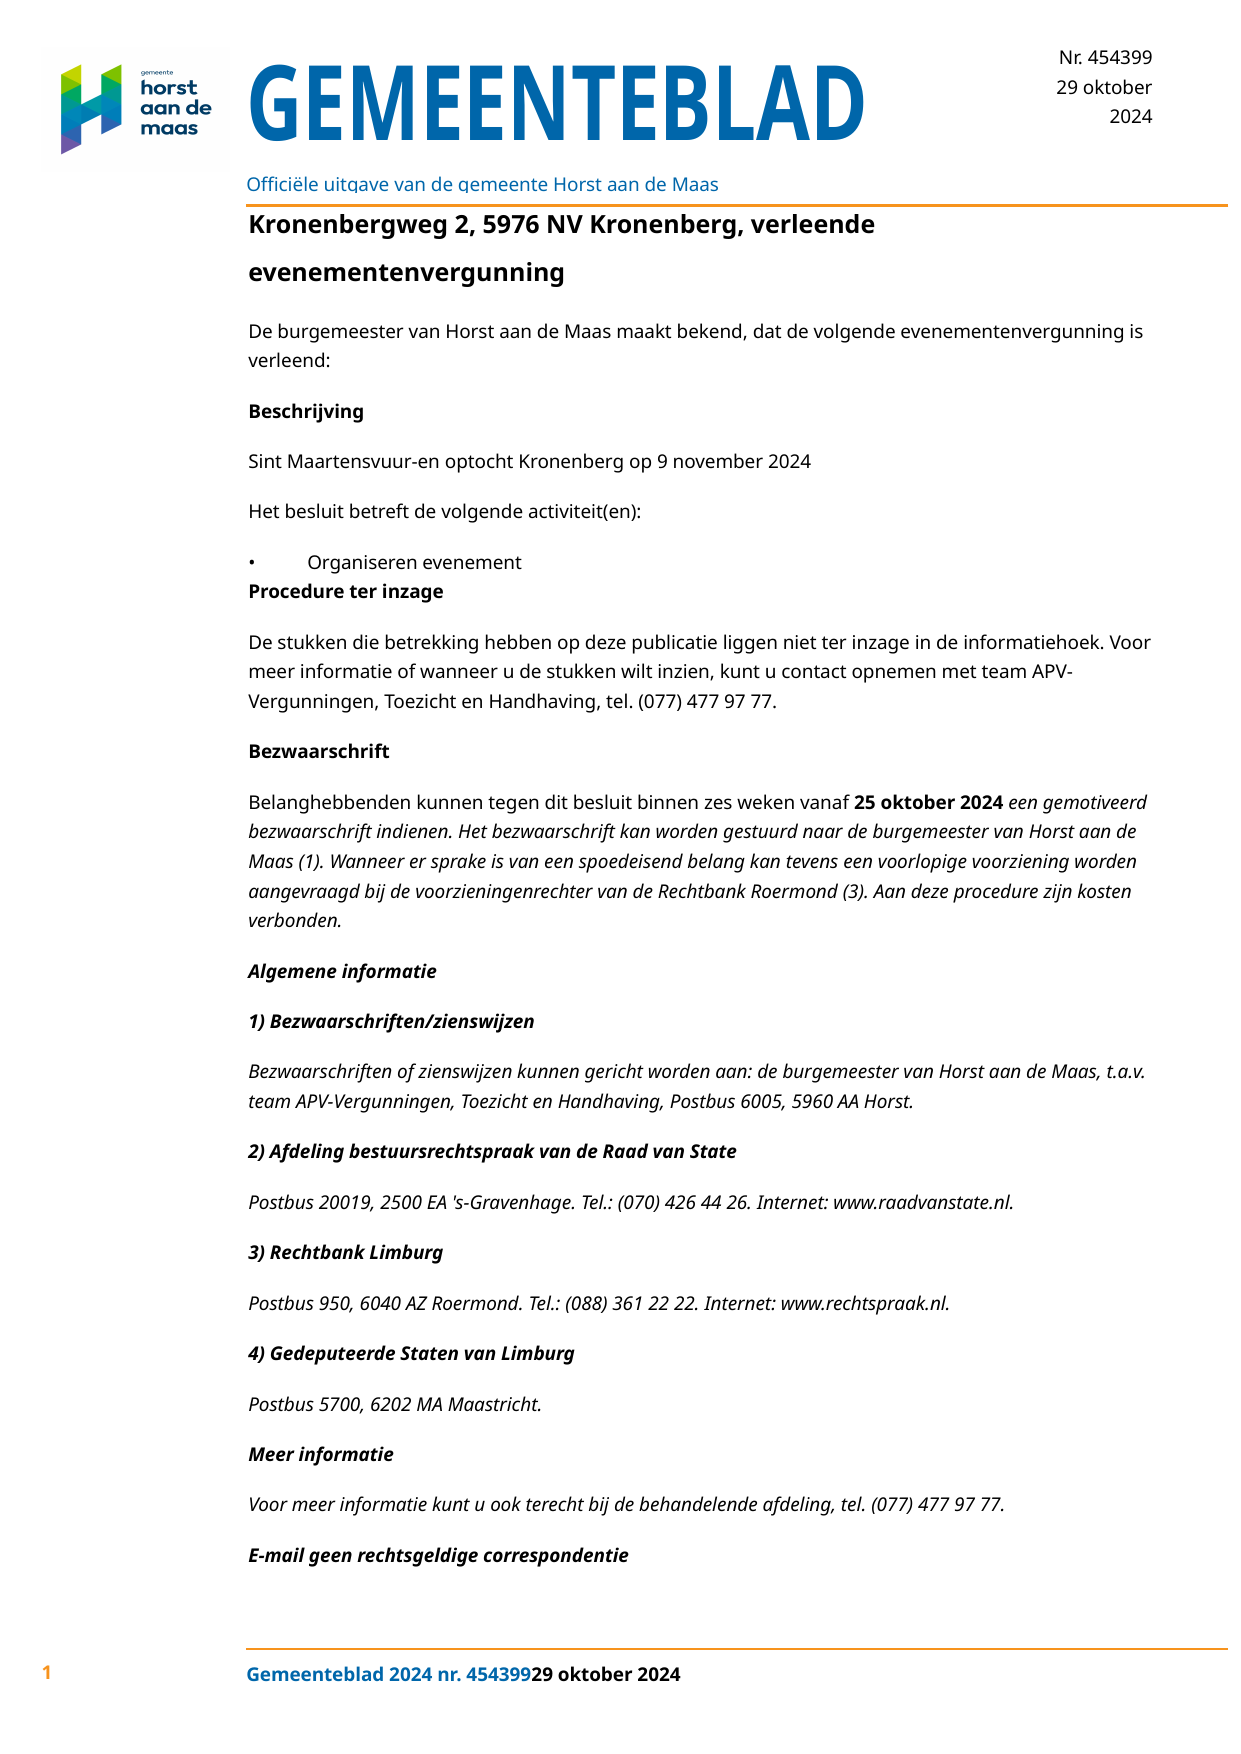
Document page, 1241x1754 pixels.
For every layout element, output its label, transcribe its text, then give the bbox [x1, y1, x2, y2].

picture [41, 47, 231, 172]
text Kronenbergweg 2, 5976 NV Kronenberg, verleende evenementenvergunning [248, 207, 1152, 288]
text Meer informatie [248, 1441, 1152, 1467]
text Postbus 20019, 2500 EA 's-Gravenhage. Tel.: (070) 426 44 26. Internet: www.raadvanstate.nl. [248, 1189, 1152, 1215]
text Beschrijving [248, 398, 1152, 424]
text Procedure ter inzage [248, 579, 1152, 604]
text Het besluit betreft de volgende activiteit(en): [248, 499, 1152, 524]
text Belanghebbenden kunnen tegen dit besluit binnen zes weken vanaf 25 oktober 2024 een gemotiveerd bezwaarschrift indienen. Het bezwaarschrift kan worden gestuurd naar de burgemeester van Horst aan de Maas (1). Wanneer er sprake is van een spoedeisend belang kan tevens een voorlopige voorziening worden aangevraagd bij de voorzieningenrechter van de Rechtbank Roermond (3). Aan deze procedure zijn kosten verbonden. [248, 789, 1152, 933]
text De stukken die betrekking hebben op deze publicatie liggen niet ter inzage in de informatiehoek. Voor meer informatie of wanneer u de stukken wilt inzien, kunt u contact opnemen met team APV-Vergunningen, Toezicht en Handhaving, tel. (077) 477 97 77. [248, 629, 1152, 714]
text 2) Afdeling bestuursrechtspraak van de Raad van State [248, 1139, 1152, 1164]
text Postbus 950, 6040 AZ Roermond. Tel.: (088) 361 22 22. Internet: www.rechtspraak.nl. [248, 1290, 1152, 1316]
text E-mail geen rechtsgeldige correspondentie [248, 1542, 1152, 1568]
list Organiseren evenement [248, 549, 1152, 575]
text De burgemeester van Horst aan de Maas maakt bekend, dat de volgende evenementenvergunning is verleend: [248, 318, 1152, 373]
text Bezwaarschrift [248, 739, 1152, 764]
text Algemene informatie [248, 958, 1152, 984]
text Postbus 5700, 6202 MA Maastricht. [248, 1391, 1152, 1417]
text 1) Bezwaarschriften/zienswijzen [248, 1008, 1152, 1034]
text 3) Rechtbank Limburg [248, 1239, 1152, 1265]
text 4) Gedeputeerde Staten van Limburg [248, 1340, 1152, 1366]
text Sint Maartensvuur-en optocht Kronenberg op 9 november 2024 [248, 448, 1152, 474]
text Voor meer informatie kunt u ook terecht bij de behandelende afdeling, tel. (077) 477 97 77. [248, 1492, 1152, 1517]
text Bezwaarschriften of zienswijzen kunnen gericht worden aan: de burgemeester van Horst aan de Maas, t.a.v. team APV-Vergunningen, Toezicht en Handhaving, Postbus 6005, 5960 AA Horst. [248, 1059, 1152, 1114]
